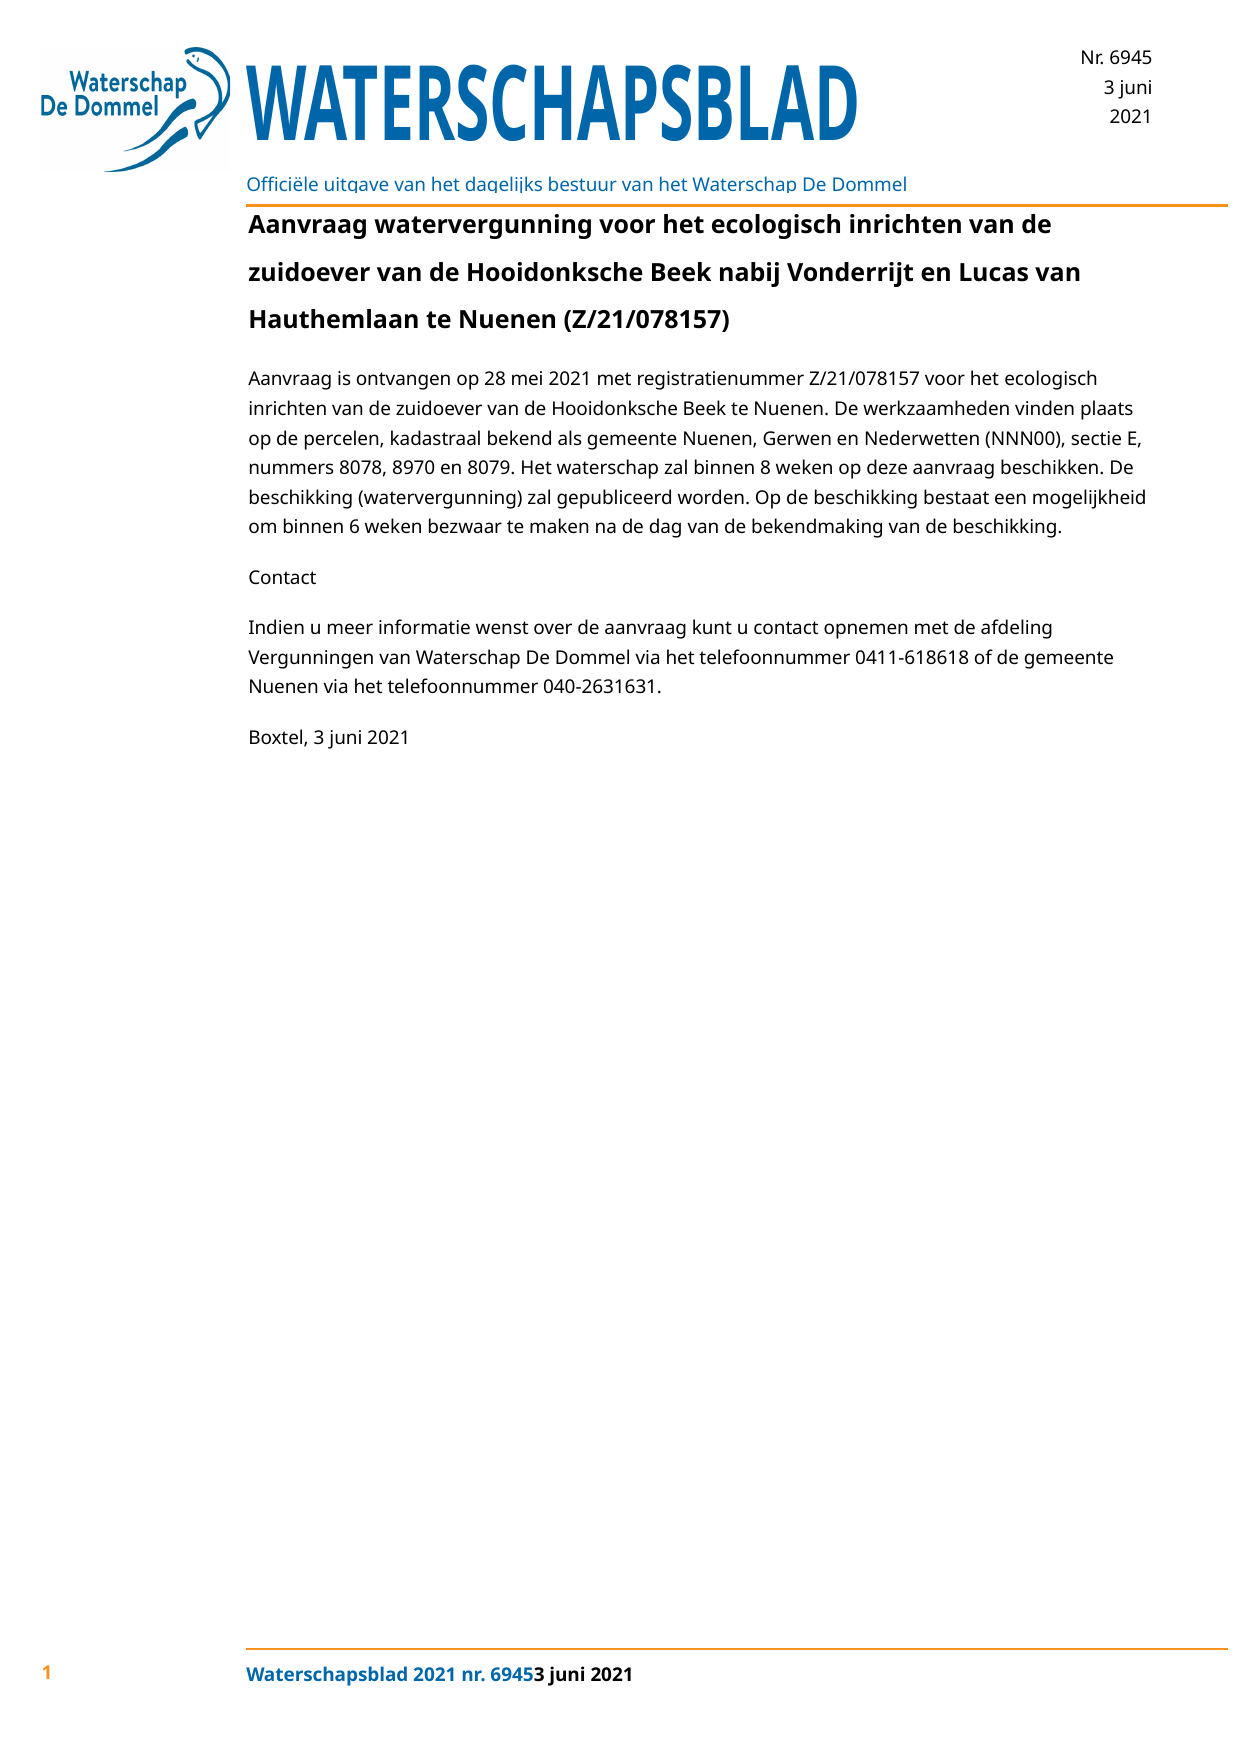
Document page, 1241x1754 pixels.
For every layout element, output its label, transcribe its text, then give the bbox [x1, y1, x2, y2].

text Contact [248, 564, 1152, 589]
picture [198, 118, 210, 131]
picture [45, 99, 51, 111]
text Aanvraag watervergunning voor het ecologisch inrichten van de zuidoever van de Hooidonksche Beek nabij Vonderrijt en Lucas van Hauthemlaan te Nuenen (Z/21/078157) [248, 207, 1152, 336]
text Aanvraag is ontvangen op 28 mei 2021 met registratienummer Z/21/078157 voor het ecologisch inrichten van de zuidoever van de Hooidonksche Beek te Nuenen. De werkzaamheden vinden plaats op de percelen, kadastraal bekend als gemeente Nuenen, Gerwen en Nederwetten (NNN00), sectie E, nummers 8078, 8970 en 8079. Het waterschap zal binnen 8 weken op deze aanvraag beschikken. De beschikking (watervergunning) zal gepubliceerd worden. Op de beschikking bestaat een mogelijkheid om binnen 6 weken bezwaar te maken na de dag van de bekendmaking van de beschikking. [248, 366, 1152, 539]
text Indien u meer informatie wenst over de aanvraag kunt u contact opnemen met de afdeling Vergunningen van Waterschap De Dommel via het telefoonnummer 0411-618618 of de gemeente Nuenen via het telefoonnummer 040-2631631. [248, 614, 1152, 699]
picture [41, 47, 231, 172]
picture [204, 47, 231, 76]
text Boxtel, 3 juni 2021 [248, 724, 1152, 749]
